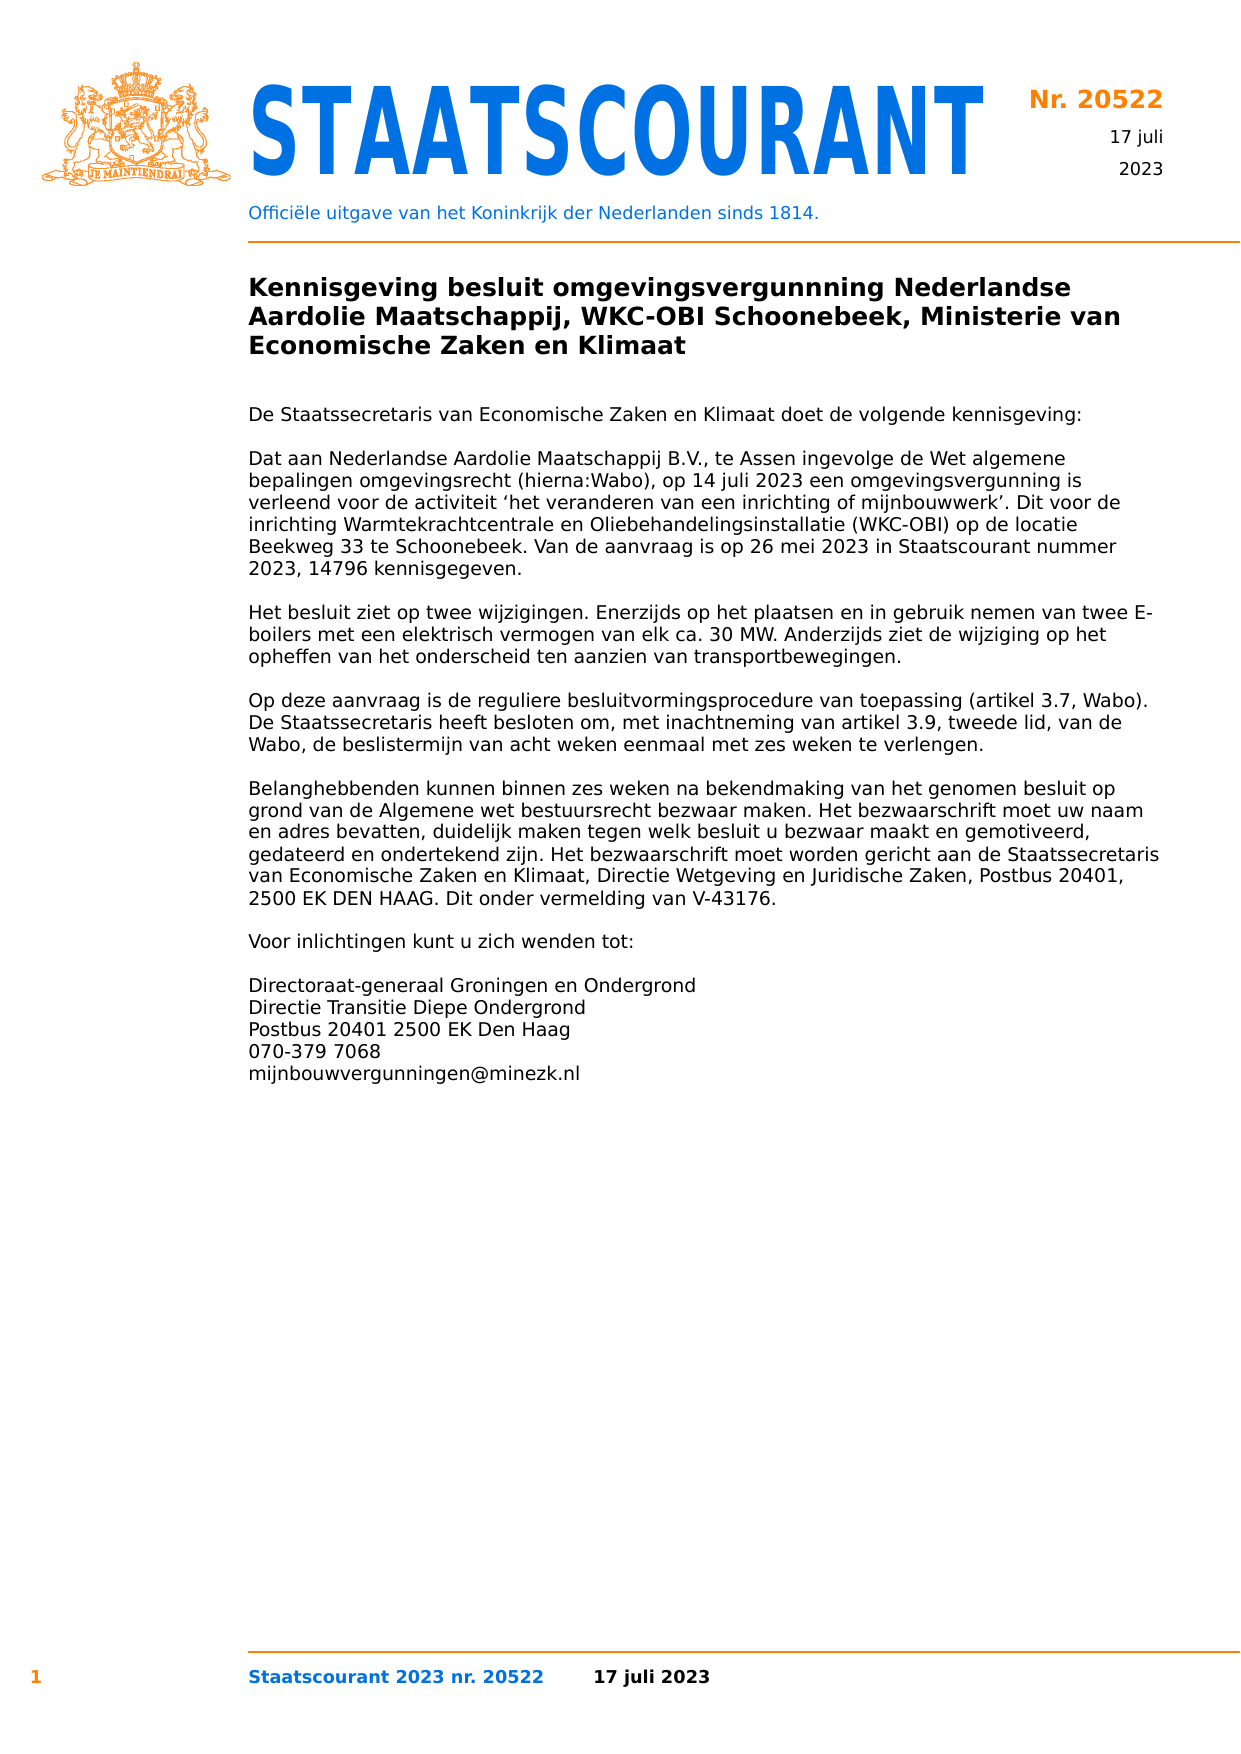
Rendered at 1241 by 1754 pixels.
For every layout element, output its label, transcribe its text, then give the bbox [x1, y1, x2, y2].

table_cell 17 juli [998, 121, 1240, 153]
table_header [25, 62, 248, 241]
table_header Nr. 20522 [998, 62, 1240, 121]
text Belanghebbenden kunnen binnen zes weken na bekendmaking van het genomen besluit op grond van de Algemene wet bestuursrecht bezwaar maken. Het bezwaarschrift moet uw naam en adres bevatten, duidelijk maken tegen welk besluit u bezwaar maakt en gemotiveerd, gedateerd en ondertekend zijn. Het bezwaarschrift moet worden gericht aan de Staatssecretaris van Economische Zaken en Klimaat, Directie Wetgeving en Juridische Zaken, Postbus 20401, 2500 EK DEN HAAG. Dit onder vermelding van V-43176. [248, 777, 1163, 909]
text mijnbouwvergunningen@minezk.nl [248, 1063, 1163, 1085]
picture [41, 62, 231, 186]
table_cell Officiële uitgave van het Koninkrijk der Nederlanden sinds 1814. [248, 203, 1240, 241]
text Directie Transitie Diepe Ondergrond [248, 997, 1163, 1019]
text Het besluit ziet op twee wijzigingen. Enerzijds op het plaatsen en in gebruik nemen van twee E-boilers met een elektrisch vermogen van elk ca. 30 MW. Anderzijds ziet de wijziging op het opheffen van het onderscheid ten aanzien van transportbewegingen. [248, 602, 1163, 668]
text De Staatssecretaris van Economische Zaken en Klimaat doet de volgende kennisgeving: [248, 404, 1163, 426]
text Directoraat-generaal Groningen en Ondergrond [248, 975, 1163, 997]
text Postbus 20401 2500 EK Den Haag [248, 1019, 1163, 1041]
text Dat aan Nederlandse Aardolie Maatschappij B.V., te Assen ingevolge de Wet algemene bepalingen omgevingsrecht (hierna:Wabo), op 14 juli 2023 een omgevingsvergunning is verleend voor de activiteit ‘het veranderen van een inrichting of mijnbouwwerk’. Dit voor de inrichting Warmtekrachtcentrale en Oliebehandelingsinstallatie (WKC-OBI) op de locatie Beekweg 33 te Schoonebeek. Van de aanvraag is op 26 mei 2023 in Staatscourant nummer 2023, 14796 kennisgegeven. [248, 448, 1163, 580]
table_cell 2023 [998, 153, 1240, 203]
subtitle Kennisgeving besluit omgevingsvergunnning Nederlandse Aardolie Maatschappij, WKC-OBI Schoonebeek, Ministerie van Economische Zaken en Klimaat [248, 273, 1163, 361]
text Op deze aanvraag is de reguliere besluitvormingsprocedure van toepassing (artikel 3.7, Wabo). De Staatssecretaris heeft besloten om, met inachtneming van artikel 3.9, tweede lid, van de Wabo, de beslistermijn van acht weken eenmaal met zes weken te verlengen. [248, 690, 1163, 756]
text 070-379 7068 [248, 1041, 1163, 1063]
table_header STAATSCOURANT [248, 62, 998, 203]
text Voor inlichtingen kunt u zich wenden tot: [248, 931, 1163, 953]
